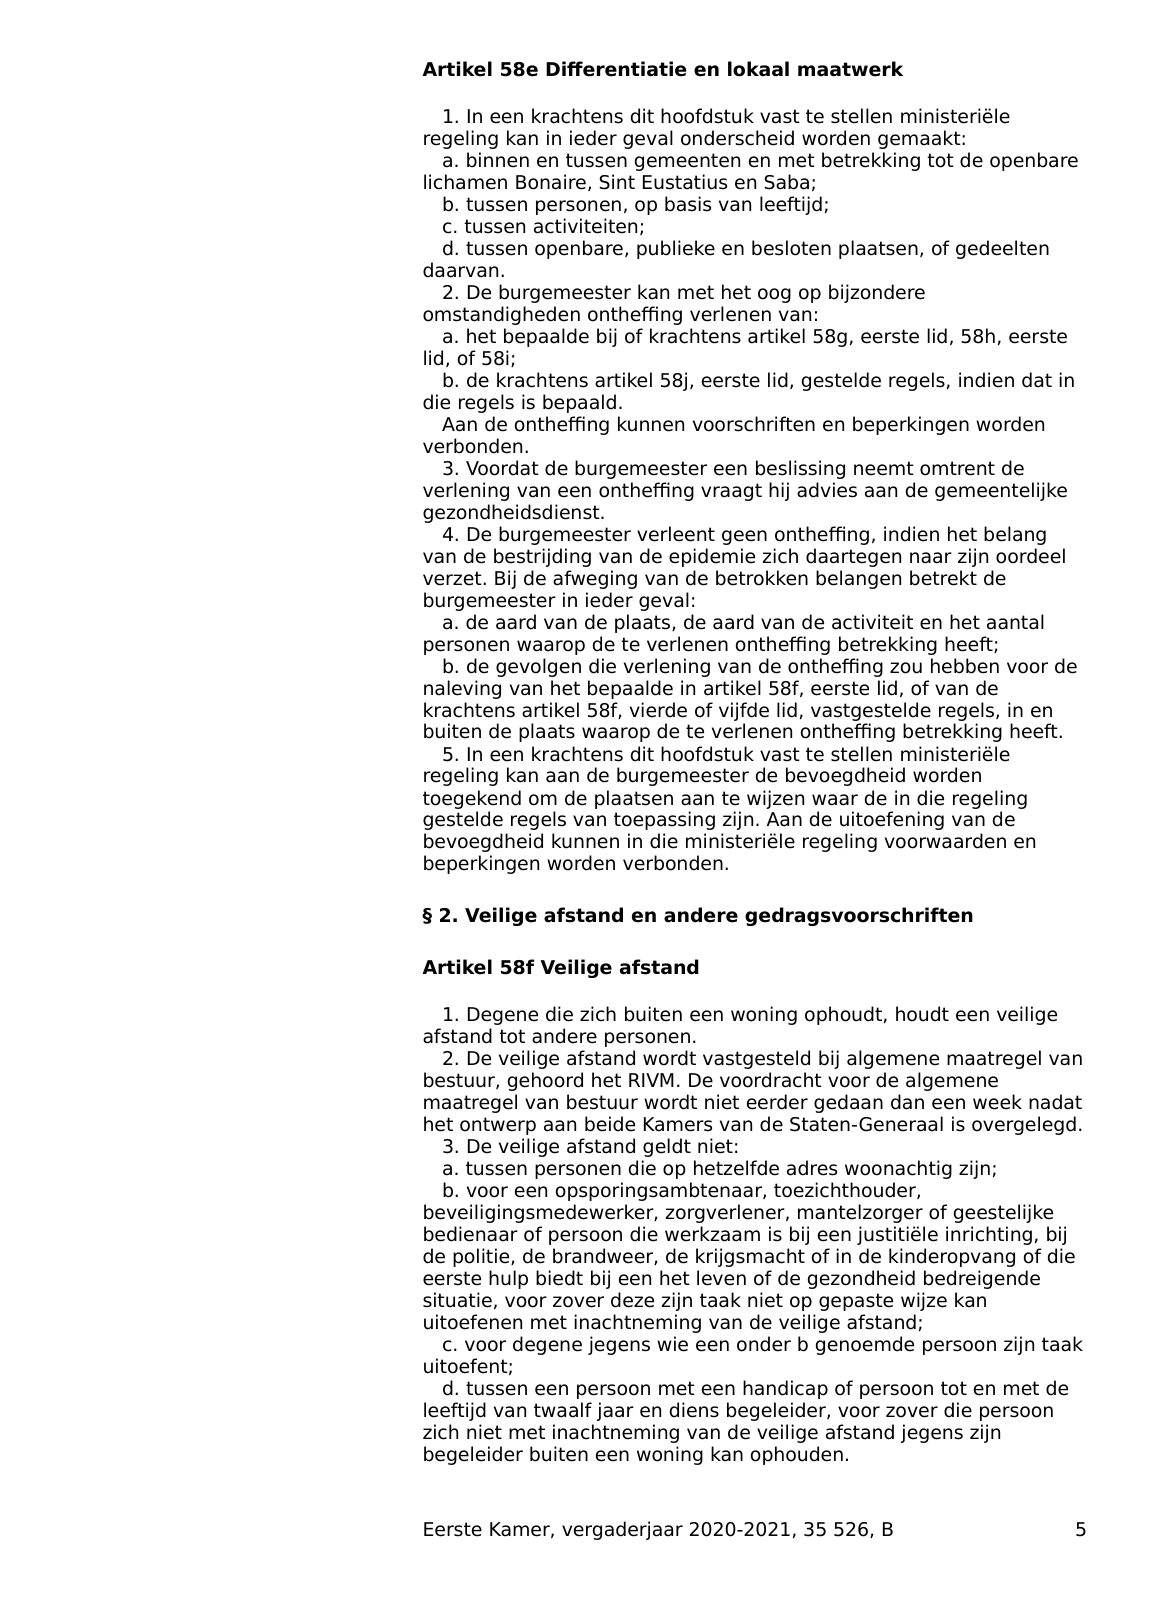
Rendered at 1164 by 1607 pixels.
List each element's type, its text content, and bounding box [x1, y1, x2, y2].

text 5. In een krachtens dit hoofdstuk vast te stellen ministeriële regeling kan aan de burgemeester de bevoegdheid worden toegekend om de plaatsen aan te wijzen waar de in die regeling gestelde regels van toepassing zijn. Aan de uitoefening van de bevoegdheid kunnen in die ministeriële regeling voorwaarden en beperkingen worden verbonden. [422, 743, 1087, 875]
text 1. In een krachtens dit hoofdstuk vast te stellen ministeriële regeling kan in ieder geval onderscheid worden gemaakt: [422, 106, 1087, 150]
text 2. De burgemeester kan met het oog op bijzondere omstandigheden ontheffing verlenen van: [422, 282, 1087, 326]
text 1. Degene die zich buiten een woning ophoudt, houdt een veilige afstand tot andere personen. [422, 1004, 1087, 1048]
text Aan de ontheffing kunnen voorschriften en beperkingen worden verbonden. [422, 414, 1087, 458]
text b. de krachtens artikel 58j, eerste lid, gestelde regels, indien dat in die regels is bepaald. [422, 370, 1087, 414]
subtitle Artikel 58e Differentiatie en lokaal maatwerk [422, 59, 1087, 81]
subtitle Artikel 58f Veilige afstand [422, 957, 1087, 979]
subtitle § 2. Veilige afstand en andere gedragsvoorschriften [422, 905, 1087, 927]
text c. tussen activiteiten; [422, 216, 1087, 238]
text b. de gevolgen die verlening van de ontheffing zou hebben voor de naleving van het bepaalde in artikel 58f, eerste lid, of van de krachtens artikel 58f, vierde of vijfde lid, vastgestelde regels, in en buiten de plaats waarop de te verlenen ontheffing betrekking heeft. [422, 656, 1087, 743]
text a. tussen personen die op hetzelfde adres woonachtig zijn; [422, 1158, 1087, 1180]
text b. voor een opsporingsambtenaar, toezichthouder, beveiligingsmedewerker, zorgverlener, mantelzorger of geestelijke bedienaar of persoon die werkzaam is bij een justitiële inrichting, bij de politie, de brandweer, de krijgsmacht of in de kinderopvang of die eerste hulp biedt bij een het leven of de gezondheid bedreigende situatie, voor zover deze zijn taak niet op gepaste wijze kan uitoefenen met inachtneming van de veilige afstand; [422, 1180, 1087, 1334]
text 3. Voordat de burgemeester een beslissing neemt omtrent de verlening van een ontheffing vraagt hij advies aan de gemeentelijke gezondheidsdienst. [422, 458, 1087, 524]
text c. voor degene jegens wie een onder b genoemde persoon zijn taak uitoefent; [422, 1334, 1087, 1378]
text 3. De veilige afstand geldt niet: [422, 1136, 1087, 1158]
text 4. De burgemeester verleent geen ontheffing, indien het belang van de bestrijding van de epidemie zich daartegen naar zijn oordeel verzet. Bij de afweging van de betrokken belangen betrekt de burgemeester in ieder geval: [422, 524, 1087, 612]
text 2. De veilige afstand wordt vastgesteld bij algemene maatregel van bestuur, gehoord het RIVM. De voordracht voor de algemene maatregel van bestuur wordt niet eerder gedaan dan een week nadat het ontwerp aan beide Kamers van de Staten-Generaal is overgelegd. [422, 1048, 1087, 1136]
text a. binnen en tussen gemeenten en met betrekking tot de openbare lichamen Bonaire, Sint Eustatius en Saba; [422, 150, 1087, 194]
text a. het bepaalde bij of krachtens artikel 58g, eerste lid, 58h, eerste lid, of 58i; [422, 326, 1087, 370]
text d. tussen openbare, publieke en besloten plaatsen, of gedeelten daarvan. [422, 238, 1087, 282]
text d. tussen een persoon met een handicap of persoon tot en met de leeftijd van twaalf jaar en diens begeleider, voor zover die persoon zich niet met inachtneming van de veilige afstand jegens zijn begeleider buiten een woning kan ophouden. [422, 1378, 1087, 1466]
text a. de aard van de plaats, de aard van de activiteit en het aantal personen waarop de te verlenen ontheffing betrekking heeft; [422, 612, 1087, 656]
text b. tussen personen, op basis van leeftijd; [422, 194, 1087, 216]
